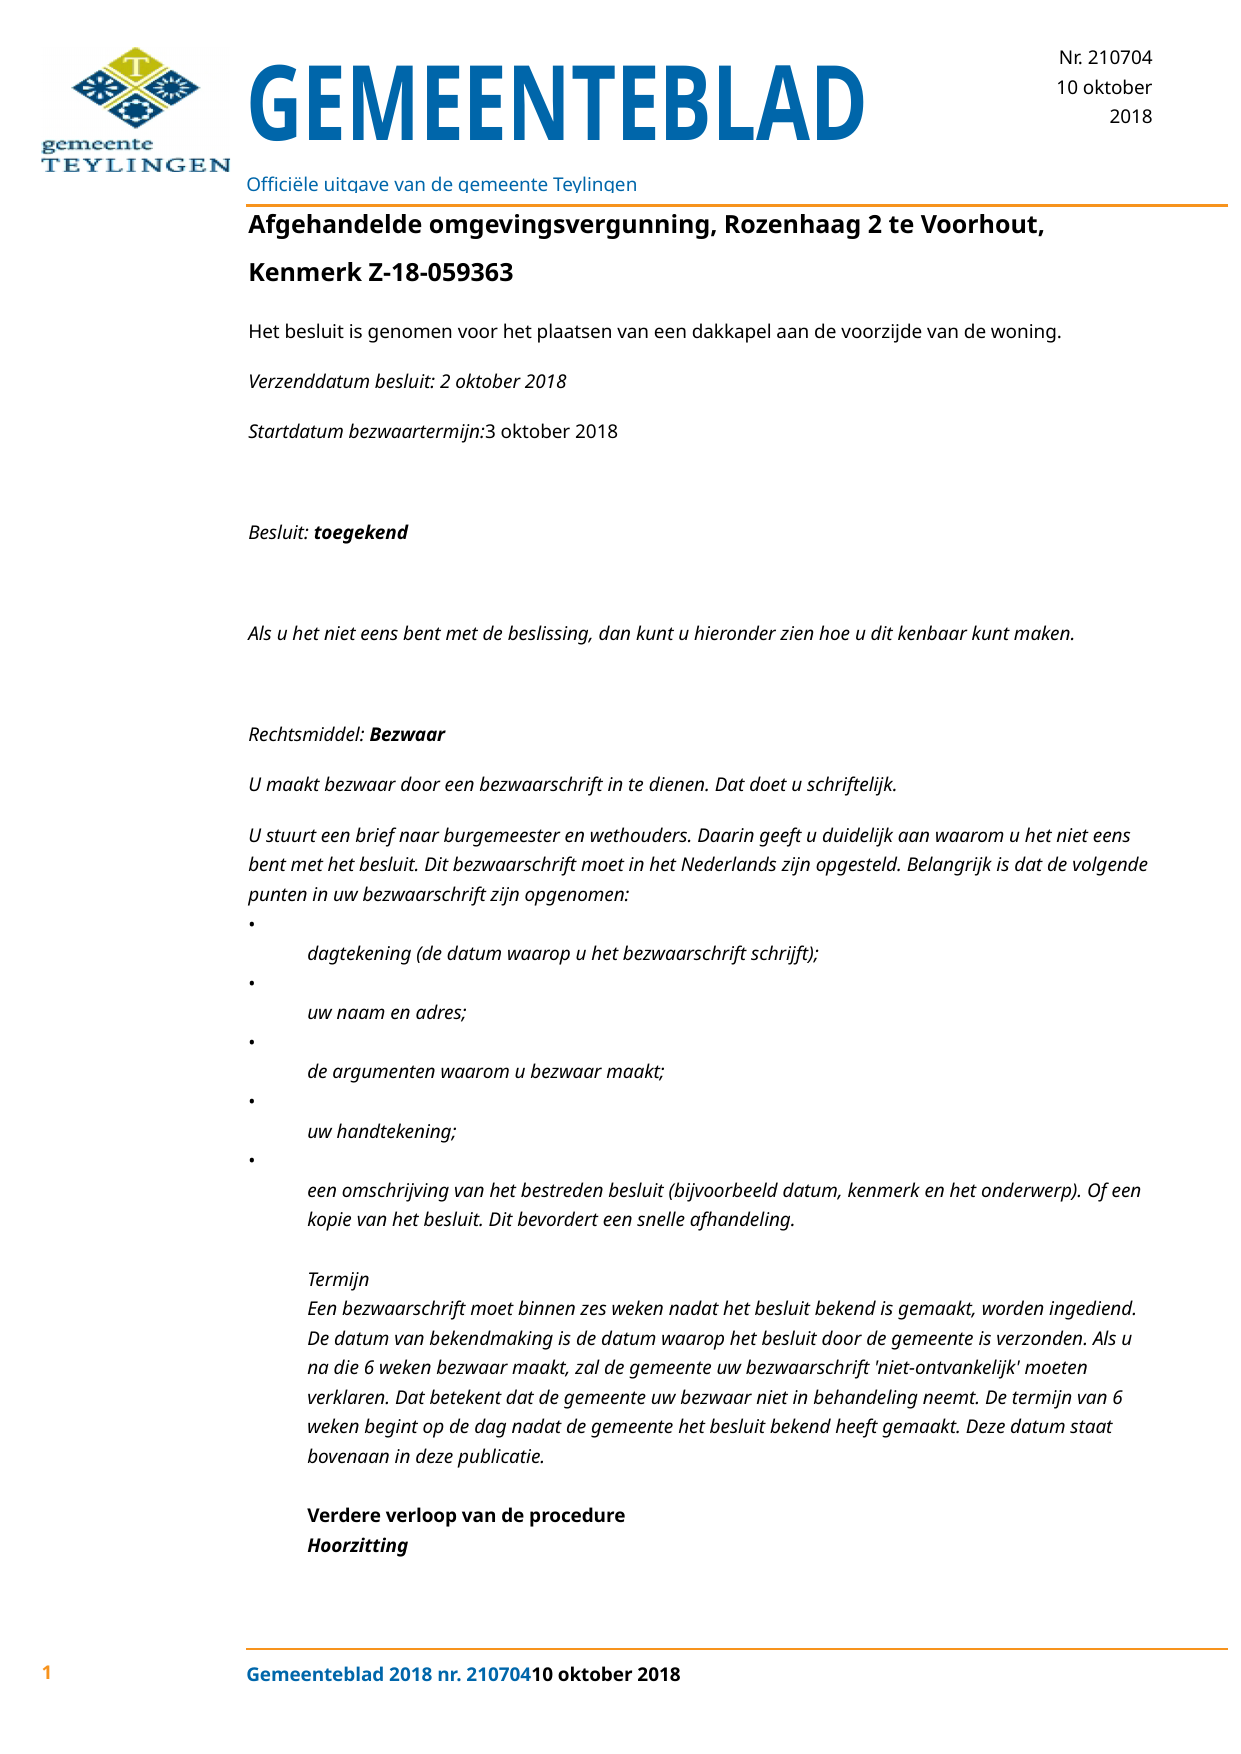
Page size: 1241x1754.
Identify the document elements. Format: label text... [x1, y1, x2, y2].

text Rechtsmiddel: Bezwaar [248, 721, 1152, 747]
text Startdatum bezwaartermijn:3 oktober 2018 [248, 419, 1152, 444]
list Hoorzitting [248, 1532, 1152, 1558]
text Besluit: toegekend [248, 519, 1152, 545]
picture [41, 47, 231, 172]
text Als u het niet eens bent met de beslissing, dan kunt u hieronder zien hoe u dit kenbaar kunt maken. [248, 620, 1152, 646]
list de argumenten waarom u bezwaar maakt; [248, 1059, 1152, 1084]
list Termijn [248, 1266, 1152, 1292]
text Verzenddatum besluit: 2 oktober 2018 [248, 368, 1152, 394]
list dagtekening (de datum waarop u het bezwaarschrift schrijft); [248, 940, 1152, 966]
list uw handtekening; [248, 1118, 1152, 1144]
text Het besluit is genomen voor het plaatsen van een dakkapel aan de voorzijde van de woning. [248, 318, 1152, 344]
list uw naam en adres; [248, 999, 1152, 1025]
text Afgehandelde omgevingsvergunning, Rozenhaag 2 te Voorhout, Kenmerk Z-18-059363 [248, 207, 1152, 288]
text U stuurt een brief naar burgemeester en wethouders. Daarin geeft u duidelijk aan waarom u het niet eens bent met het besluit. Dit bezwaarschrift moet in het Nederlands zijn opgesteld. Belangrijk is dat de volgende punten in uw bezwaarschrift zijn opgenomen: [248, 822, 1152, 907]
list Verdere verloop van de procedure [248, 1502, 1152, 1528]
list Een bezwaarschrift moet binnen zes weken nadat het besluit bekend is gemaakt, worden ingediend. De datum van bekendmaking is de datum waarop het besluit door de gemeente is verzonden. Als u na die 6 weken bezwaar maakt, zal de gemeente uw bezwaarschrift 'niet-ontvankelijk' moeten verklaren. Dat betekent dat de gemeente uw bezwaar niet in behandeling neemt. De termijn van 6 weken begint op de dag nadat de gemeente het besluit bekend heeft gemaakt. Deze datum staat bovenaan in deze publicatie. [248, 1295, 1152, 1469]
text U maakt bezwaar door een bezwaarschrift in te dienen. Dat doet u schriftelijk. [248, 772, 1152, 797]
list een omschrijving van het bestreden besluit (bijvoorbeeld datum, kenmerk en het onderwerp). Of een kopie van het besluit. Dit bevordert een snelle afhandeling. [248, 1177, 1152, 1232]
